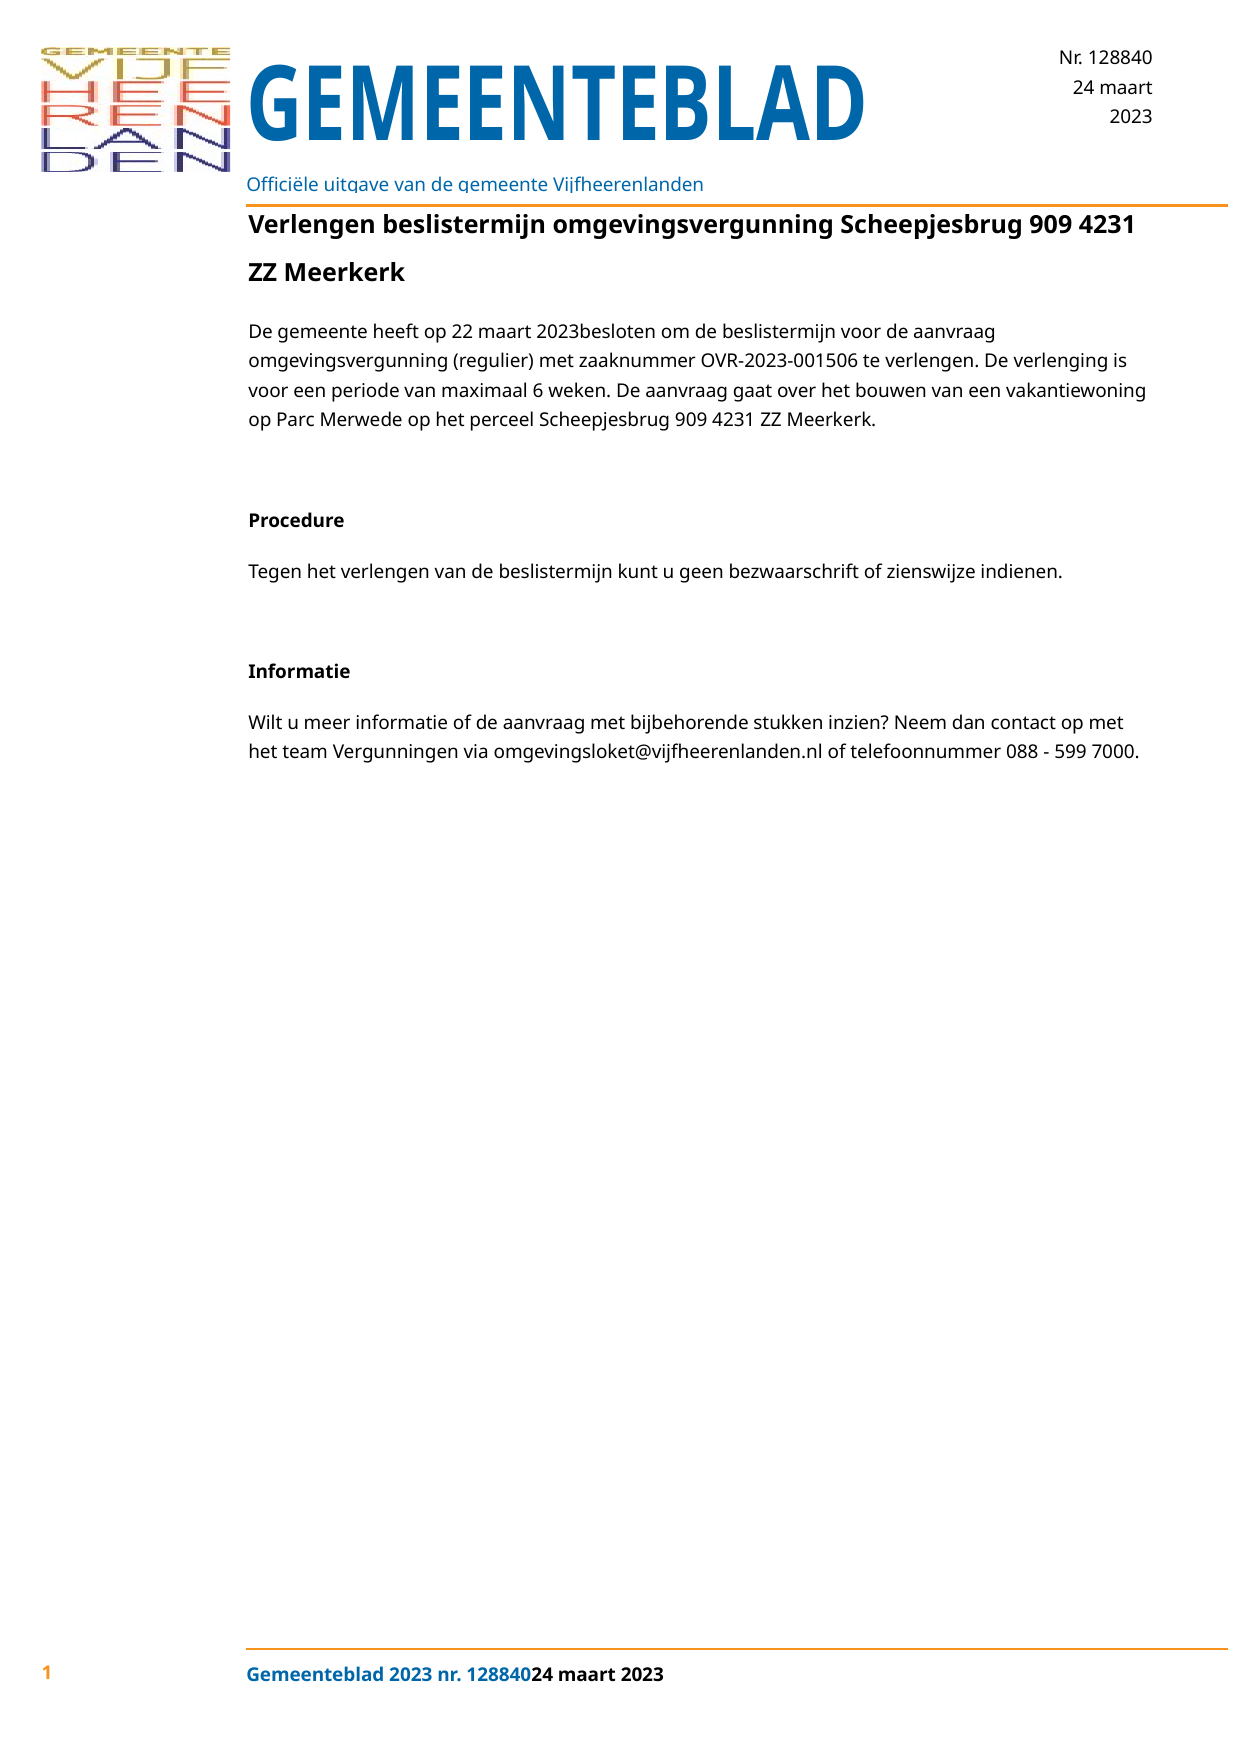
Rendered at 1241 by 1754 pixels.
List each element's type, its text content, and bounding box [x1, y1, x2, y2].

text Verlengen beslistermijn omgevingsvergunning Scheepjesbrug 909 4231 ZZ Meerkerk [248, 207, 1152, 288]
text Wilt u meer informatie of de aanvraag met bijbehorende stukken inzien? Neem dan contact op met het team Vergunningen via omgevingsloket@vijfheerenlanden.nl of telefoonnummer 088 - 599 7000. [248, 709, 1152, 764]
text Informatie [248, 659, 1152, 684]
text Tegen het verlengen van de beslistermijn kunt u geen bezwaarschrift of zienswijze indienen. [248, 558, 1152, 584]
text De gemeente heeft op 22 maart 2023besloten om de beslistermijn voor de aanvraag omgevingsvergunning (regulier) met zaaknummer OVR-2023-001506 te verlengen. De verlenging is voor een periode van maximaal 6 weken. De aanvraag gaat over het bouwen van een vakantiewoning op Parc Merwede op het perceel Scheepjesbrug 909 4231 ZZ Meerkerk. [248, 318, 1152, 432]
picture [41, 47, 231, 172]
text Procedure [248, 507, 1152, 533]
